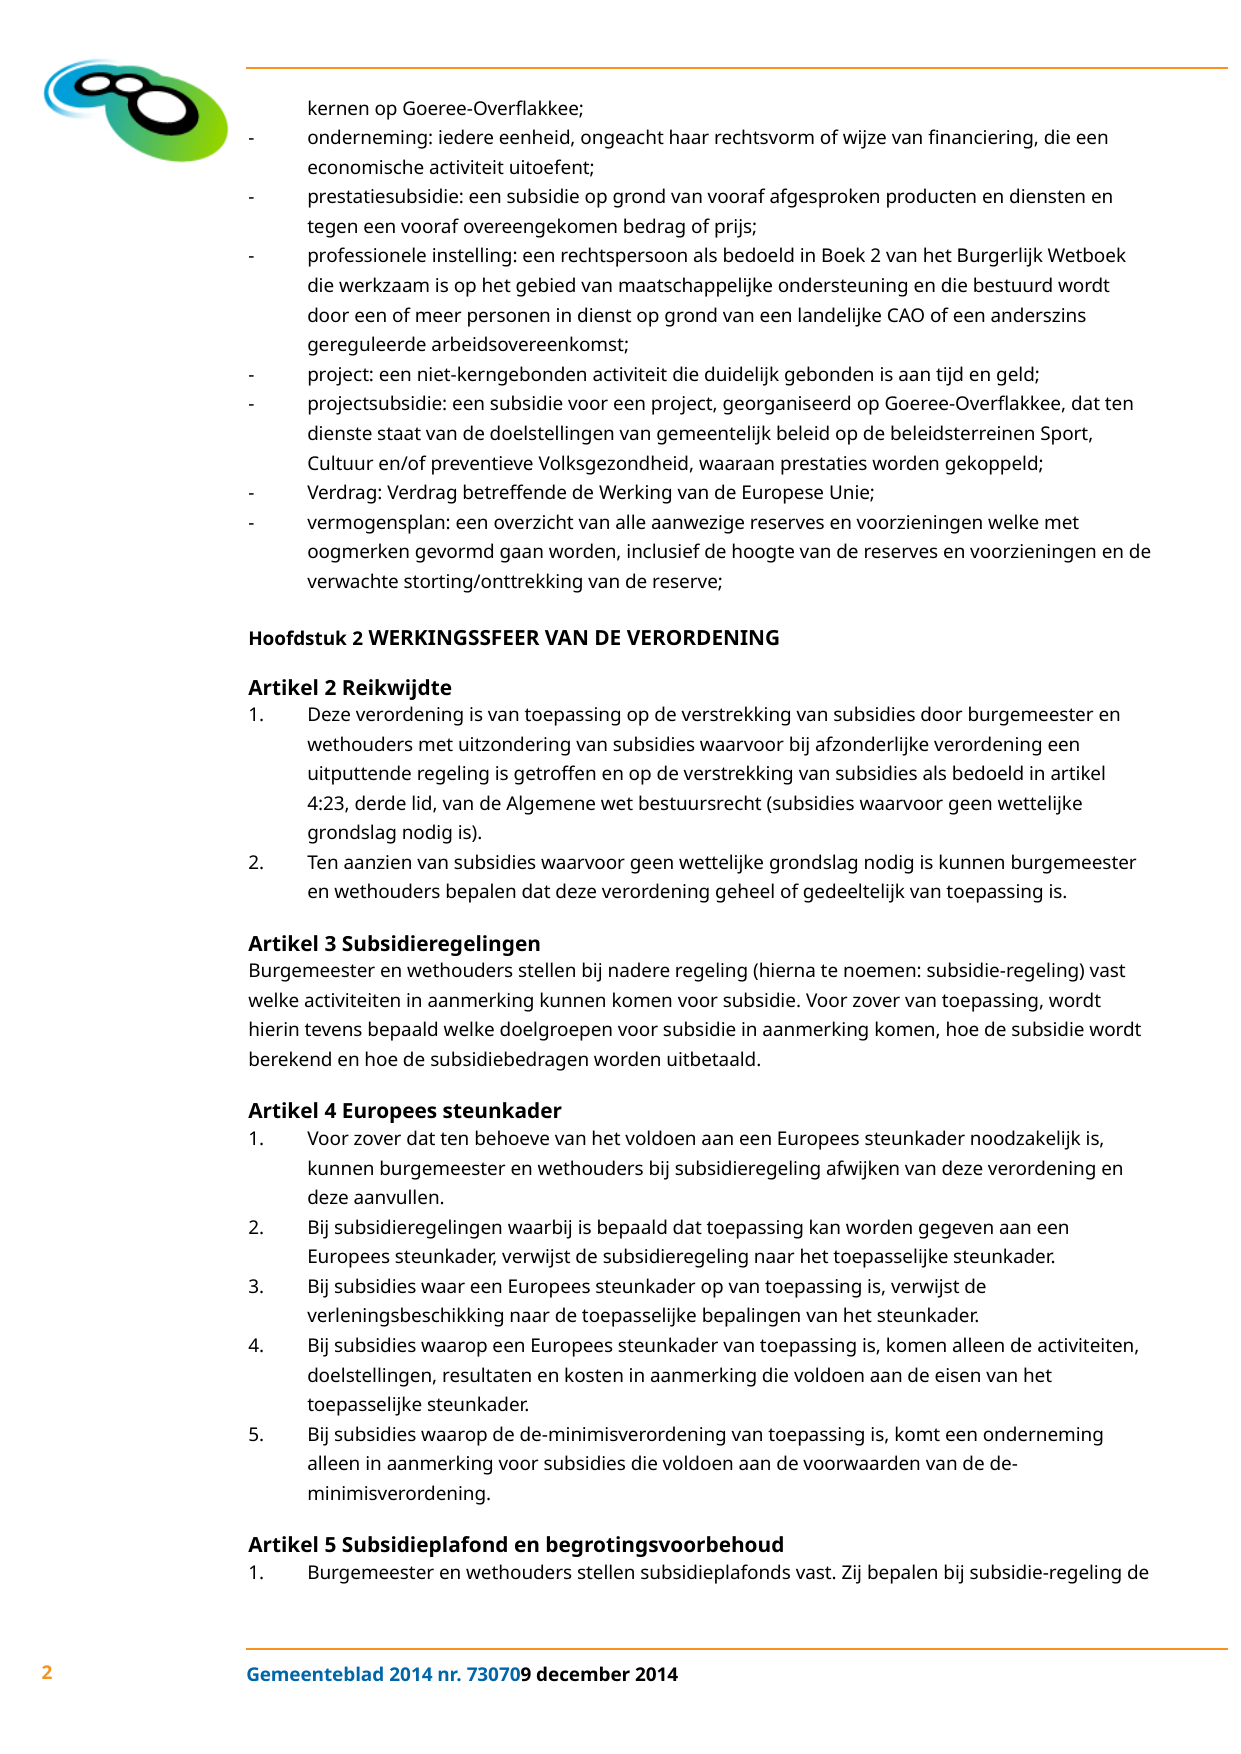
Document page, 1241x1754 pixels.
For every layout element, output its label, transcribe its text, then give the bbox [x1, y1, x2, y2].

text Artikel 3 Subsidieregelingen [248, 929, 1152, 957]
picture [41, 47, 231, 172]
list Bij subsidies waar een Europees steunkader op van toepassing is, verwijst de verleningsbeschikking naar de toepasselijke bepalingen van het steunkader. [248, 1273, 1152, 1328]
list Deze verordening is van toepassing op de verstrekking van subsidies door burgemeester en wethouders met uitzondering van subsidies waarvoor bij afzonderlijke verordening een uitputtende regeling is getroffen en op de verstrekking van subsidies als bedoeld in artikel 4:23, derde lid, van de Algemene wet bestuursrecht (subsidies waarvoor geen wettelijke grondslag nodig is). [248, 701, 1152, 845]
list prestatiesubsidie: een subsidie op grond van vooraf afgesproken producten en diensten en tegen een vooraf overeengekomen bedrag of prijs; [248, 183, 1152, 239]
list Bij subsidieregelingen waarbij is bepaald dat toepassing kan worden gegeven aan een Europees steunkader, verwijst de subsidieregeling naar het toepasselijke steunkader. [248, 1214, 1152, 1269]
list projectsubsidie: een subsidie voor een project, georganiseerd op Goeree-Overflakkee, dat ten dienste staat van de doelstellingen van gemeentelijk beleid op de beleidsterreinen Sport, Cultuur en/of preventieve Volksgezondheid, waaraan prestaties worden gekoppeld; [248, 391, 1152, 476]
list Bij subsidies waarop een Europees steunkader van toepassing is, komen alleen de activiteiten, doelstellingen, resultaten en kosten in aanmerking die voldoen aan de eisen van het toepasselijke steunkader. [248, 1332, 1152, 1417]
list Verdrag: Verdrag betreffende de Werking van de Europese Unie; [248, 479, 1152, 505]
list Voor zover dat ten behoeve van het voldoen aan een Europees steunkader noodzakelijk is, kunnen burgemeester en wethouders bij subsidieregeling afwijken van deze verordening en deze aanvullen. [248, 1125, 1152, 1210]
text Burgemeester en wethouders stellen bij nadere regeling (hierna te noemen: subsidie-regeling) vast welke activiteiten in aanmerking kunnen komen voor subsidie. Voor zover van toepassing, wordt hierin tevens bepaald welke doelgroepen voor subsidie in aanmerking komen, hoe de subsidie wordt berekend en hoe de subsidiebedragen worden uitbetaald. [248, 957, 1152, 1072]
list Ten aanzien van subsidies waarvoor geen wettelijke grondslag nodig is kunnen burgemeester en wethouders bepalen dat deze verordening geheel of gedeeltelijk van toepassing is. [248, 849, 1152, 904]
list vermogensplan: een overzicht van alle aanwezige reserves en voorzieningen welke met oogmerken gevormd gaan worden, inclusief de hoogte van de reserves en voorzieningen en de verwachte storting/onttrekking van de reserve; [248, 509, 1152, 594]
list onderneming: iedere eenheid, ongeacht haar rechtsvorm of wijze van financiering, die een economische activiteit uitoefent; [248, 124, 1152, 180]
list professionele instelling: een rechtspersoon als bedoeld in Boek 2 van het Burgerlijk Wetboek die werkzaam is op het gebied van maatschappelijke ondersteuning en die bestuurd wordt door een of meer personen in dienst op grond van een landelijke CAO of een anderszins gereguleerde arbeidsovereenkomst; [248, 243, 1152, 357]
list kernen op Goeree-Overflakkee; [248, 95, 1152, 121]
text Artikel 4 Europees steunkader [248, 1097, 1152, 1125]
text Artikel 5 Subsidieplafond en begrotingsvoorbehoud [248, 1531, 1152, 1559]
list Burgemeester en wethouders stellen subsidieplafonds vast. Zij bepalen bij subsidie-regeling de [248, 1559, 1152, 1585]
text Hoofdstuk 2 WERKINGSSFEER VAN DE VERORDENING [248, 623, 1152, 652]
list project: een niet-kerngebonden activiteit die duidelijk gebonden is aan tijd en geld; [248, 361, 1152, 387]
text Artikel 2 Reikwijdte [248, 673, 1152, 701]
list Bij subsidies waarop de de-minimisverordening van toepassing is, komt een onderneming alleen in aanmerking voor subsidies die voldoen aan de voorwaarden van de de-minimisverordening. [248, 1421, 1152, 1506]
